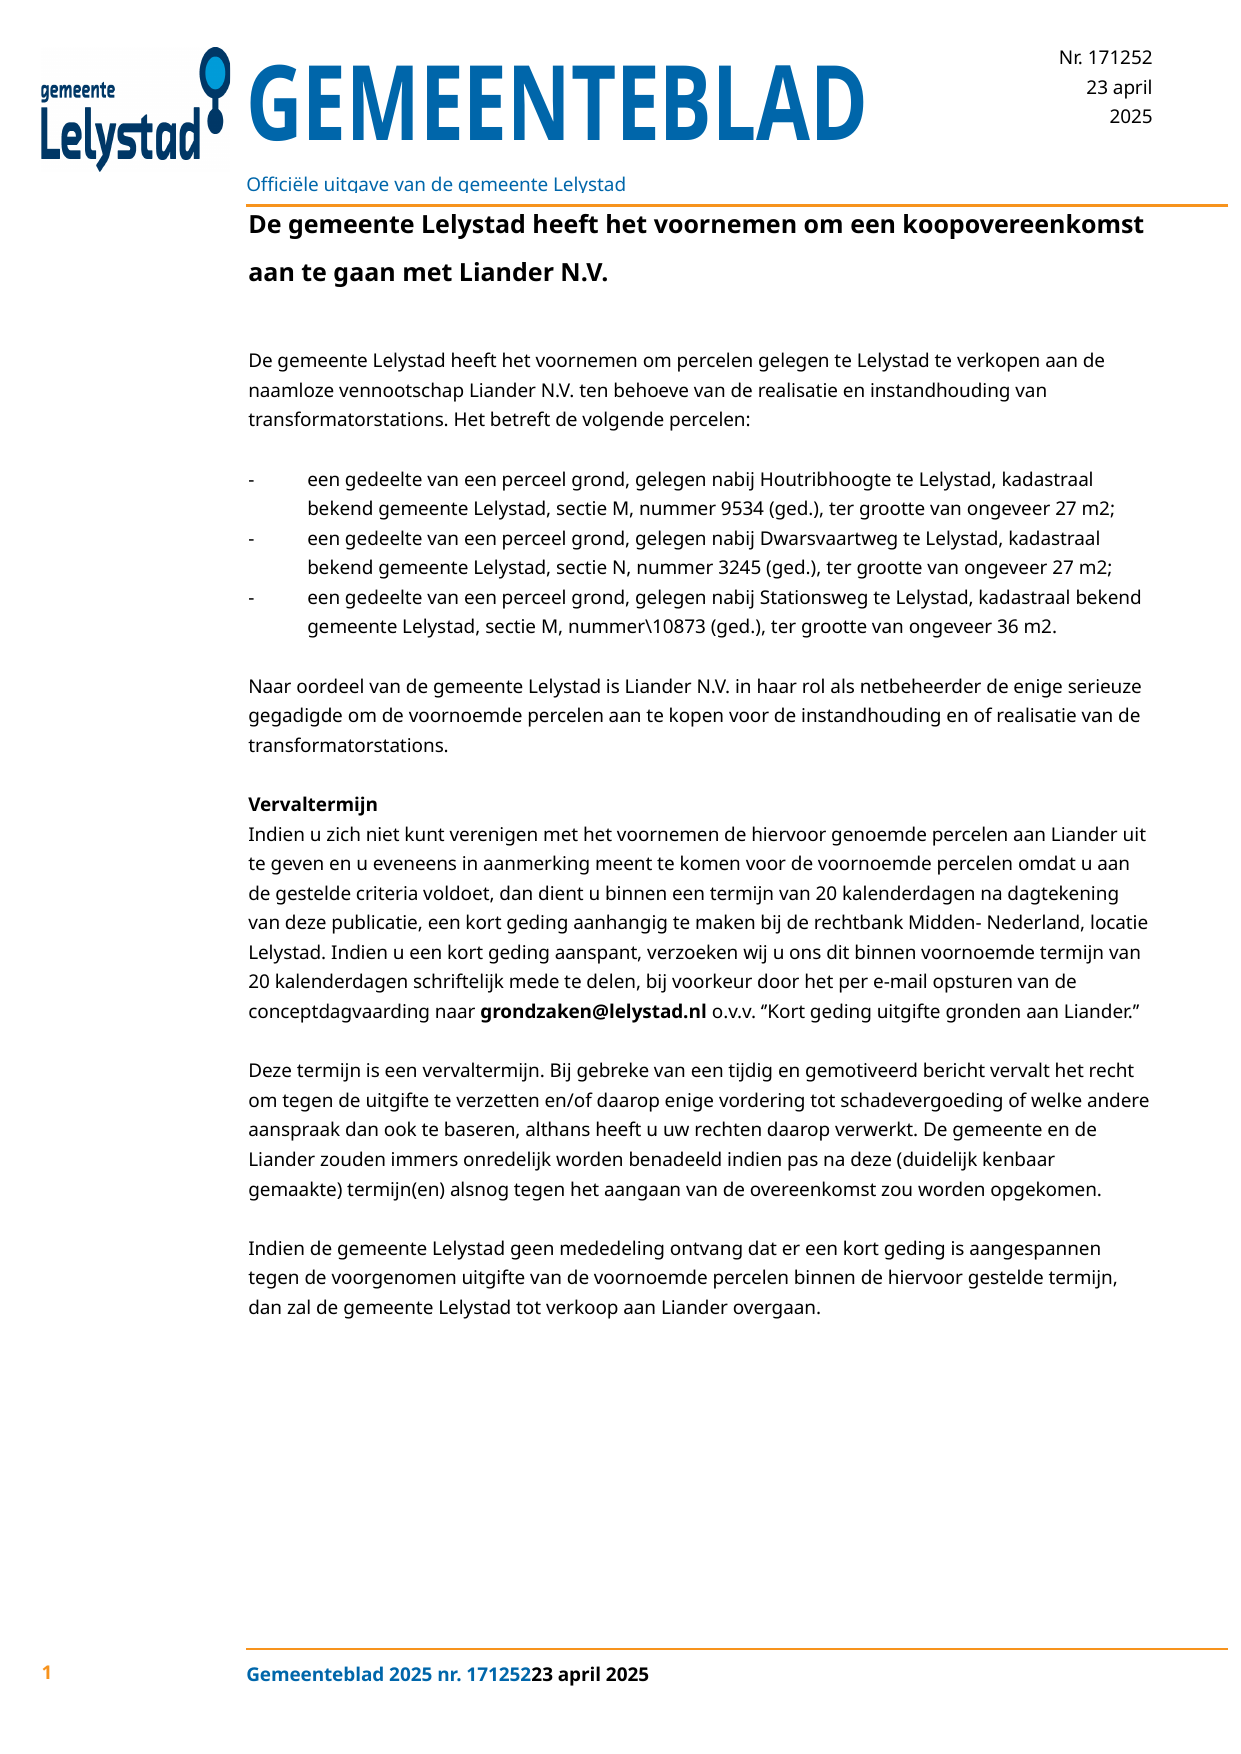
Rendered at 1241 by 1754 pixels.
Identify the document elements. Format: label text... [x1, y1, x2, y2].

list een gedeelte van een perceel grond, gelegen nabij Dwarsvaartweg te Lelystad, kadastraal bekend gemeente Lelystad, sectie N, nummer 3245 (ged.), ter grootte van ongeveer 27 m2; [248, 525, 1152, 580]
text De gemeente Lelystad heeft het voornemen om een koopovereenkomst aan te gaan met Liander N.V. [248, 207, 1152, 288]
text De gemeente Lelystad heeft het voornemen om percelen gelegen te Lelystad te verkopen aan de naamloze vennootschap Liander N.V. ten behoeve van de realisatie en instandhouding van transformatorstations. Het betreft de volgende percelen: [248, 347, 1152, 432]
text Indien de gemeente Lelystad geen mededeling ontvang dat er een kort geding is aangespannen tegen de voorgenomen uitgifte van de voornoemde percelen binnen de hiervoor gestelde termijn, dan zal de gemeente Lelystad tot verkoop aan Liander overgaan. [248, 1235, 1152, 1320]
list een gedeelte van een perceel grond, gelegen nabij Stationsweg te Lelystad, kadastraal bekend gemeente Lelystad, sectie M, nummer\10873 (ged.), ter grootte van ongeveer 36 m2. [248, 584, 1152, 639]
text Deze termijn is een vervaltermijn. Bij gebreke van een tijdig en gemotiveerd bericht vervalt het recht om tegen de uitgifte te verzetten en/of daarop enige vordering tot schadevergoeding of welke andere aanspraak dan ook te baseren, althans heeft u uw rechten daarop verwerkt. De gemeente en de Liander zouden immers onredelijk worden benadeeld indien pas na deze (duidelijk kenbaar gemaakte) termijn(en) alsnog tegen het aangaan van de overeenkomst zou worden opgekomen. [248, 1057, 1152, 1202]
text Vervaltermijn [248, 791, 1152, 817]
picture [41, 47, 231, 172]
text Naar oordeel van de gemeente Lelystad is Liander N.V. in haar rol als netbeheerder de enige serieuze gegadigde om de voornoemde percelen aan te kopen voor de instandhouding en of realisatie van de transformatorstations. [248, 673, 1152, 758]
text Indien u zich niet kunt verenigen met het voornemen de hiervoor genoemde percelen aan Liander uit te geven en u eveneens in aanmerking meent te komen voor de voornoemde percelen omdat u aan de gestelde criteria voldoet, dan dient u binnen een termijn van 20 kalenderdagen na dagtekening van deze publicatie, een kort geding aanhangig te maken bij de rechtbank Midden- Nederland, locatie Lelystad. Indien u een kort geding aanspant, verzoeken wij u ons dit binnen voornoemde termijn van 20 kalenderdagen schriftelijk mede te delen, bij voorkeur door het per e-mail opsturen van de conceptdagvaarding naar grondzaken@lelystad.nl o.v.v. ‘’Kort geding uitgifte gronden aan Liander.’’ [248, 821, 1152, 1024]
list een gedeelte van een perceel grond, gelegen nabij Houtribhoogte te Lelystad, kadastraal bekend gemeente Lelystad, sectie M, nummer 9534 (ged.), ter grootte van ongeveer 27 m2; [248, 466, 1152, 521]
